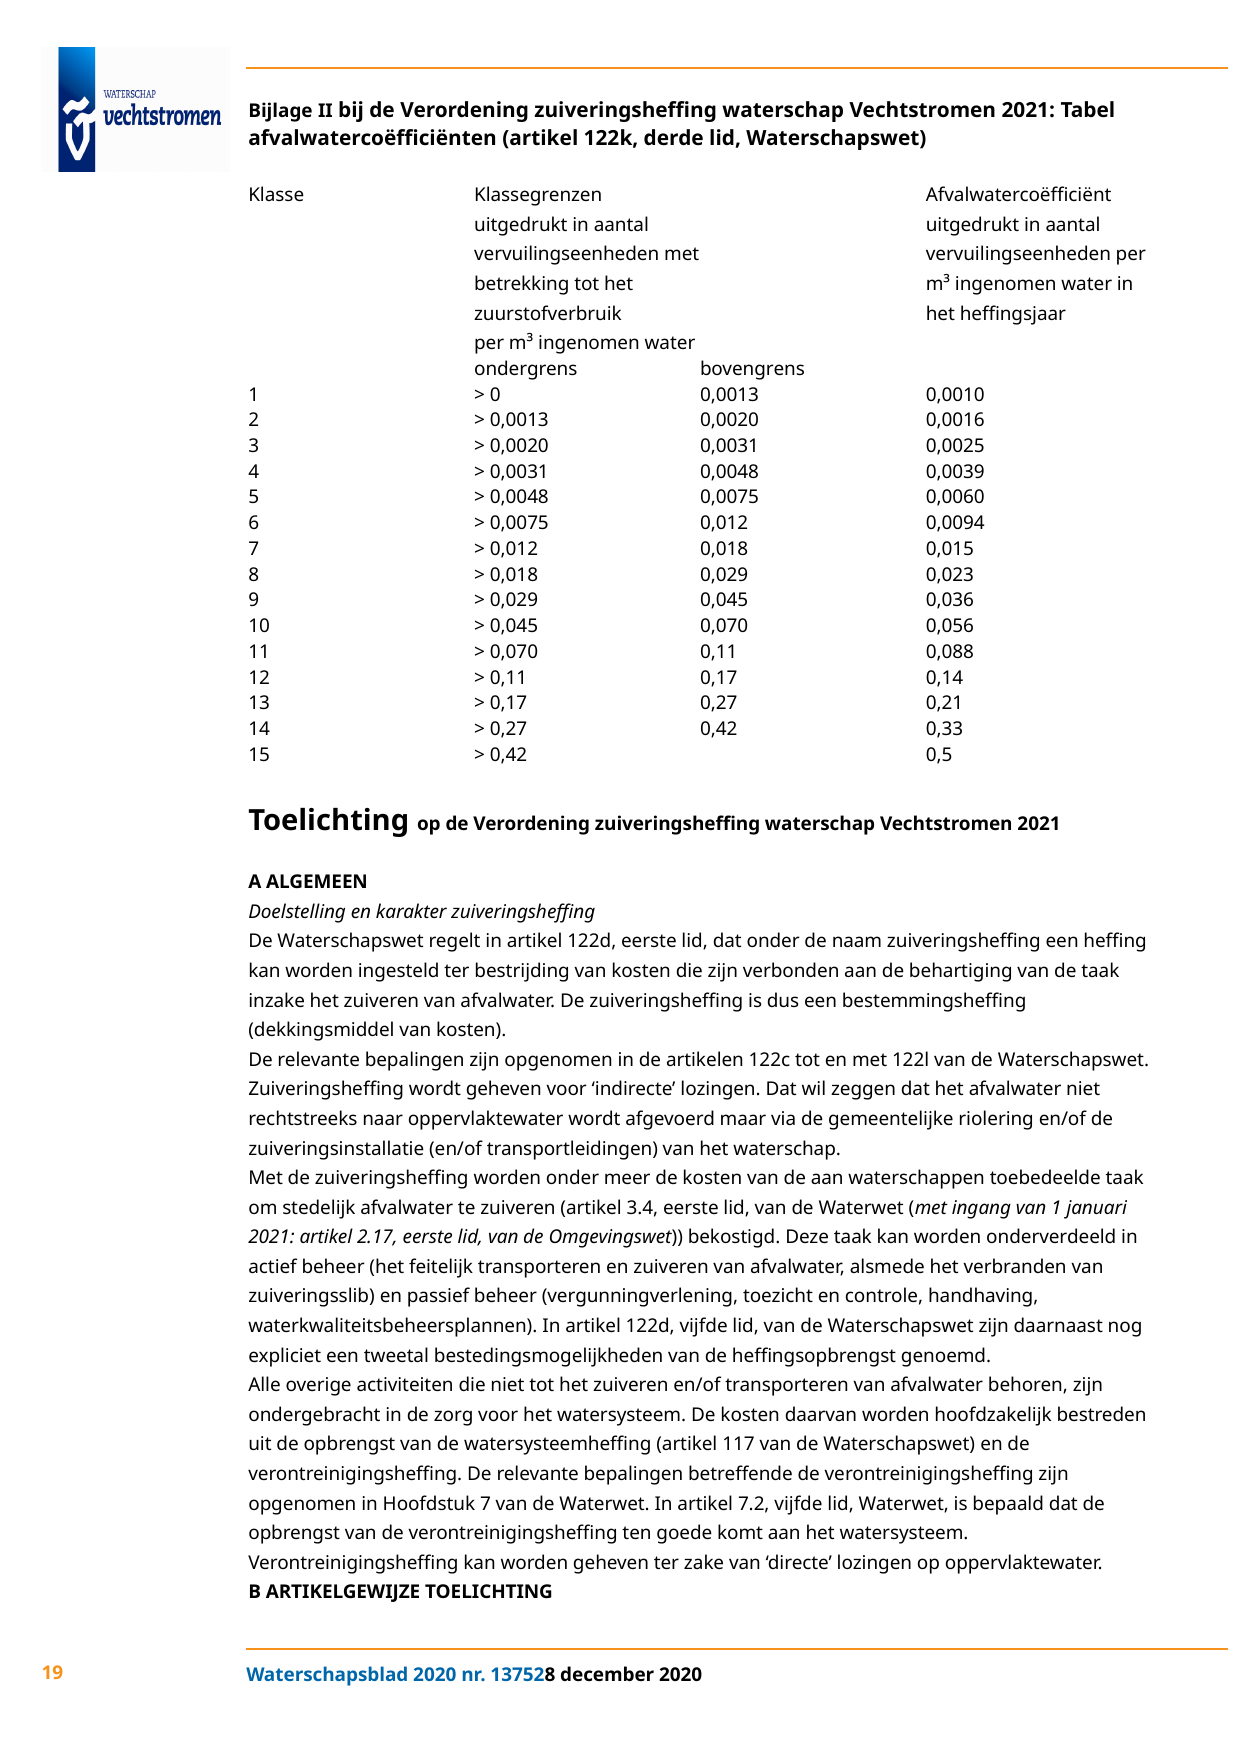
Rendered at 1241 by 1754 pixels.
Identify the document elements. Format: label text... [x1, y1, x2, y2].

table_cell [926, 355, 1152, 381]
table_cell bovengrens [700, 355, 926, 381]
table_cell 11 [248, 638, 474, 664]
table_cell 0,045 [700, 587, 926, 612]
table_cell 13 [248, 690, 474, 715]
table_cell 9 [248, 587, 474, 612]
table_cell 5 [248, 484, 474, 509]
table_cell 0,056 [926, 613, 1152, 638]
table_cell 15 [248, 741, 474, 767]
table_cell > 0 [474, 381, 700, 407]
table_cell [248, 355, 474, 381]
table_cell 0,5 [926, 741, 1152, 767]
table_cell 0,0031 [700, 432, 926, 458]
table_cell 0,21 [926, 690, 1152, 715]
table_cell 0,029 [700, 561, 926, 587]
table_cell 7 [248, 535, 474, 561]
table_cell > 0,012 [474, 535, 700, 561]
table_header [700, 181, 926, 355]
table_cell 0,0048 [700, 458, 926, 484]
table_cell 0,070 [700, 613, 926, 638]
table_cell > 0,0013 [474, 407, 700, 432]
table_cell 0,036 [926, 587, 1152, 612]
text De relevante bepalingen zijn opgenomen in de artikelen 122c tot en met 122l van de Waterschapswet. Zuiveringsheffing wordt geheven voor ‘indirecte’ lozingen. Dat wil zeggen dat het afvalwater niet rechtstreeks naar oppervlaktewater wordt afgevoerd maar via de gemeentelijke riolering en/of de zuiveringsinstallatie (en/of transportleidingen) van het waterschap. [248, 1046, 1152, 1160]
table_cell 0,27 [700, 690, 926, 715]
table_cell 0,0013 [700, 381, 926, 407]
text Met de zuiveringsheffing worden onder meer de kosten van de aan waterschappen toebedeelde taak om stedelijk afvalwater te zuiveren (artikel 3.4, eerste lid, van de Waterwet (met ingang van 1 januari 2021: artikel 2.17, eerste lid, van de Omgevingswet)) bekostigd. Deze taak kan worden onderverdeeld in actief beheer (het feitelijk transporteren en zuiveren van afvalwater, alsmede het verbranden van zuiveringsslib) en passief beheer (vergunningverlening, toezicht en controle, handhaving, waterkwaliteitsbeheersplannen). In artikel 122d, vijfde lid, van de Waterschapswet zijn daarnaast nog expliciet een tweetal bestedingsmogelijkheden van de heffingsopbrengst genoemd. [248, 1164, 1152, 1367]
table_cell 1 [248, 381, 474, 407]
table_cell 8 [248, 561, 474, 587]
table_cell > 0,018 [474, 561, 700, 587]
text Toelichting op de Verordening zuiveringsheffing waterschap Vechtstromen 2021 [248, 799, 1152, 839]
text De Waterschapswet regelt in artikel 122d, eerste lid, dat onder de naam zuiveringsheffing een heffing kan worden ingesteld ter bestrijding van kosten die zijn verbonden aan de behartiging van de taak inzake het zuiveren van afvalwater. De zuiveringsheffing is dus een bestemmingsheffing (dekkingsmiddel van kosten). [248, 928, 1152, 1042]
table_cell > 0,42 [474, 741, 700, 767]
table_cell 0,0060 [926, 484, 1152, 509]
table_cell > 0,11 [474, 664, 700, 689]
table_cell 0,42 [700, 715, 926, 741]
table_cell > 0,17 [474, 690, 700, 715]
table_cell 3 [248, 432, 474, 458]
text Alle overige activiteiten die niet tot het zuiveren en/of transporteren van afvalwater behoren, zijn ondergebracht in de zorg voor het watersysteem. De kosten daarvan worden hoofdzakelijk bestreden uit de opbrengst van de watersysteemheffing (artikel 117 van de Waterschapswet) en de verontreinigingsheffing. De relevante bepalingen betreffende de verontreinigingsheffing zijn opgenomen in Hoofdstuk 7 van de Waterwet. In artikel 7.2, vijfde lid, Waterwet, is bepaald dat de opbrengst van de verontreinigingsheffing ten goede komt aan het watersysteem. Verontreinigingsheffing kan worden geheven ter zake van ‘directe’ lozingen op oppervlaktewater. [248, 1371, 1152, 1574]
text Doelstelling en karakter zuiveringsheffing [248, 898, 1152, 924]
table_cell > 0,0048 [474, 484, 700, 509]
table_cell > 0,0031 [474, 458, 700, 484]
text B ARTIKELGEWIJZE TOELICHTING [248, 1578, 1152, 1604]
table_cell > 0,0075 [474, 510, 700, 535]
table_cell 0,11 [700, 638, 926, 664]
table_cell 0,0010 [926, 381, 1152, 407]
table_cell 0,0075 [700, 484, 926, 509]
table_cell 0,012 [700, 510, 926, 535]
table_cell 6 [248, 510, 474, 535]
table_cell 0,0016 [926, 407, 1152, 432]
table_header Afvalwatercoëfficiënt uitgedrukt in aantal vervuilingseenheden per m³ ingenomen water in het heffingsjaar [926, 181, 1152, 355]
table_cell 0,0020 [700, 407, 926, 432]
table_cell 0,17 [700, 664, 926, 689]
table_cell 0,023 [926, 561, 1152, 587]
table_cell > 0,070 [474, 638, 700, 664]
table_header Klasse [248, 181, 474, 355]
table_cell ondergrens [474, 355, 700, 381]
text A ALGEMEEN [248, 868, 1152, 894]
table_cell > 0,27 [474, 715, 700, 741]
table_cell > 0,0020 [474, 432, 700, 458]
table_cell 0,33 [926, 715, 1152, 741]
table_cell 0,0025 [926, 432, 1152, 458]
table_cell 12 [248, 664, 474, 689]
table_cell 0,015 [926, 535, 1152, 561]
table_cell > 0,029 [474, 587, 700, 612]
table_cell 4 [248, 458, 474, 484]
table_cell > 0,045 [474, 613, 700, 638]
table_cell 0,0094 [926, 510, 1152, 535]
table_cell 10 [248, 613, 474, 638]
table_header Klassegrenzen uitgedrukt in aantal vervuilingseenheden met betrekking tot het zuurstofverbruik per m³ ingenomen water [474, 181, 700, 355]
table_cell 14 [248, 715, 474, 741]
picture [41, 47, 231, 172]
table_cell 0,0039 [926, 458, 1152, 484]
text Bijlage II bij de Verordening zuiveringsheffing waterschap Vechtstromen 2021: Tabel afvalwatercoëfficiënten (artikel 122k, derde lid, Waterschapswet) [248, 95, 1152, 152]
table_cell 2 [248, 407, 474, 432]
table_cell [700, 741, 926, 767]
table_cell 0,14 [926, 664, 1152, 689]
table_cell 0,088 [926, 638, 1152, 664]
table_cell 0,018 [700, 535, 926, 561]
